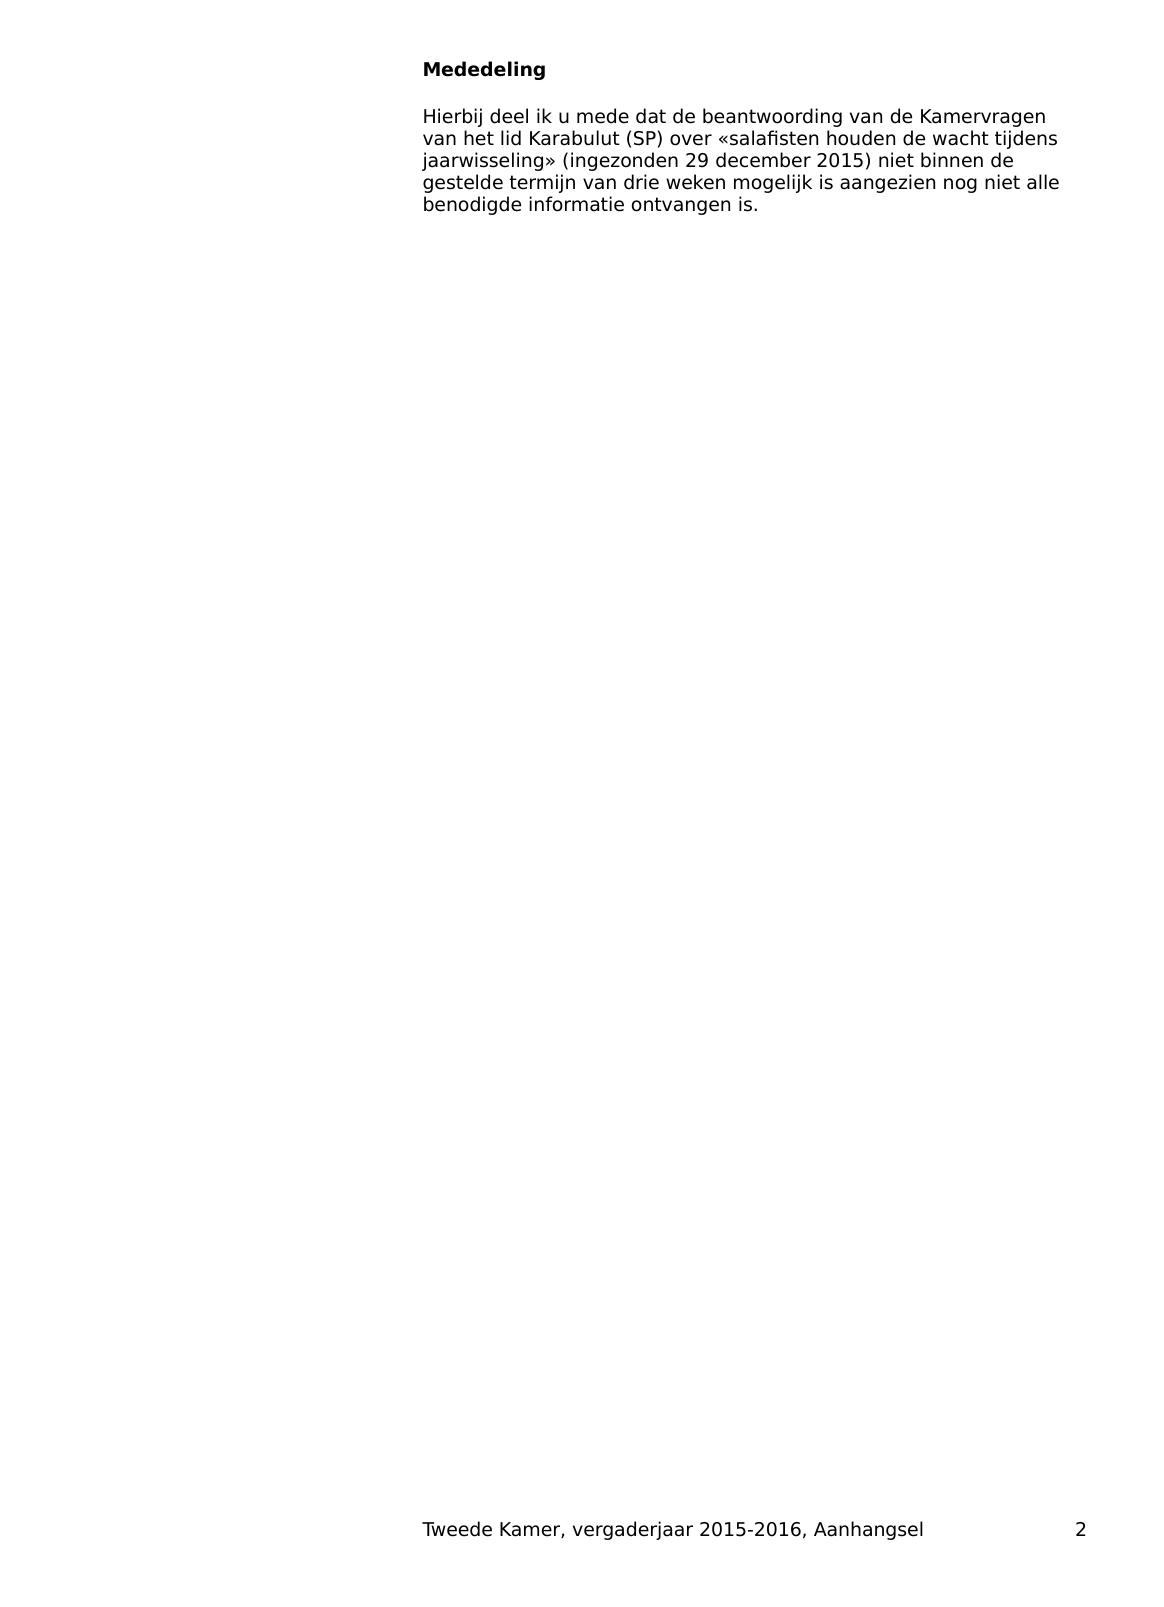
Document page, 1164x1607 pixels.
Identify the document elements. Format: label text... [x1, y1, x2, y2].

text Hierbij deel ik u mede dat de beantwoording van de Kamervragen van het lid Karabulut (SP) over «salafisten houden de wacht tijdens jaarwisseling» (ingezonden 29 december 2015) niet binnen de gestelde termijn van drie weken mogelijk is aangezien nog niet alle benodigde informatie ontvangen is. [422, 106, 1087, 216]
subtitle Mededeling [422, 59, 1087, 81]
